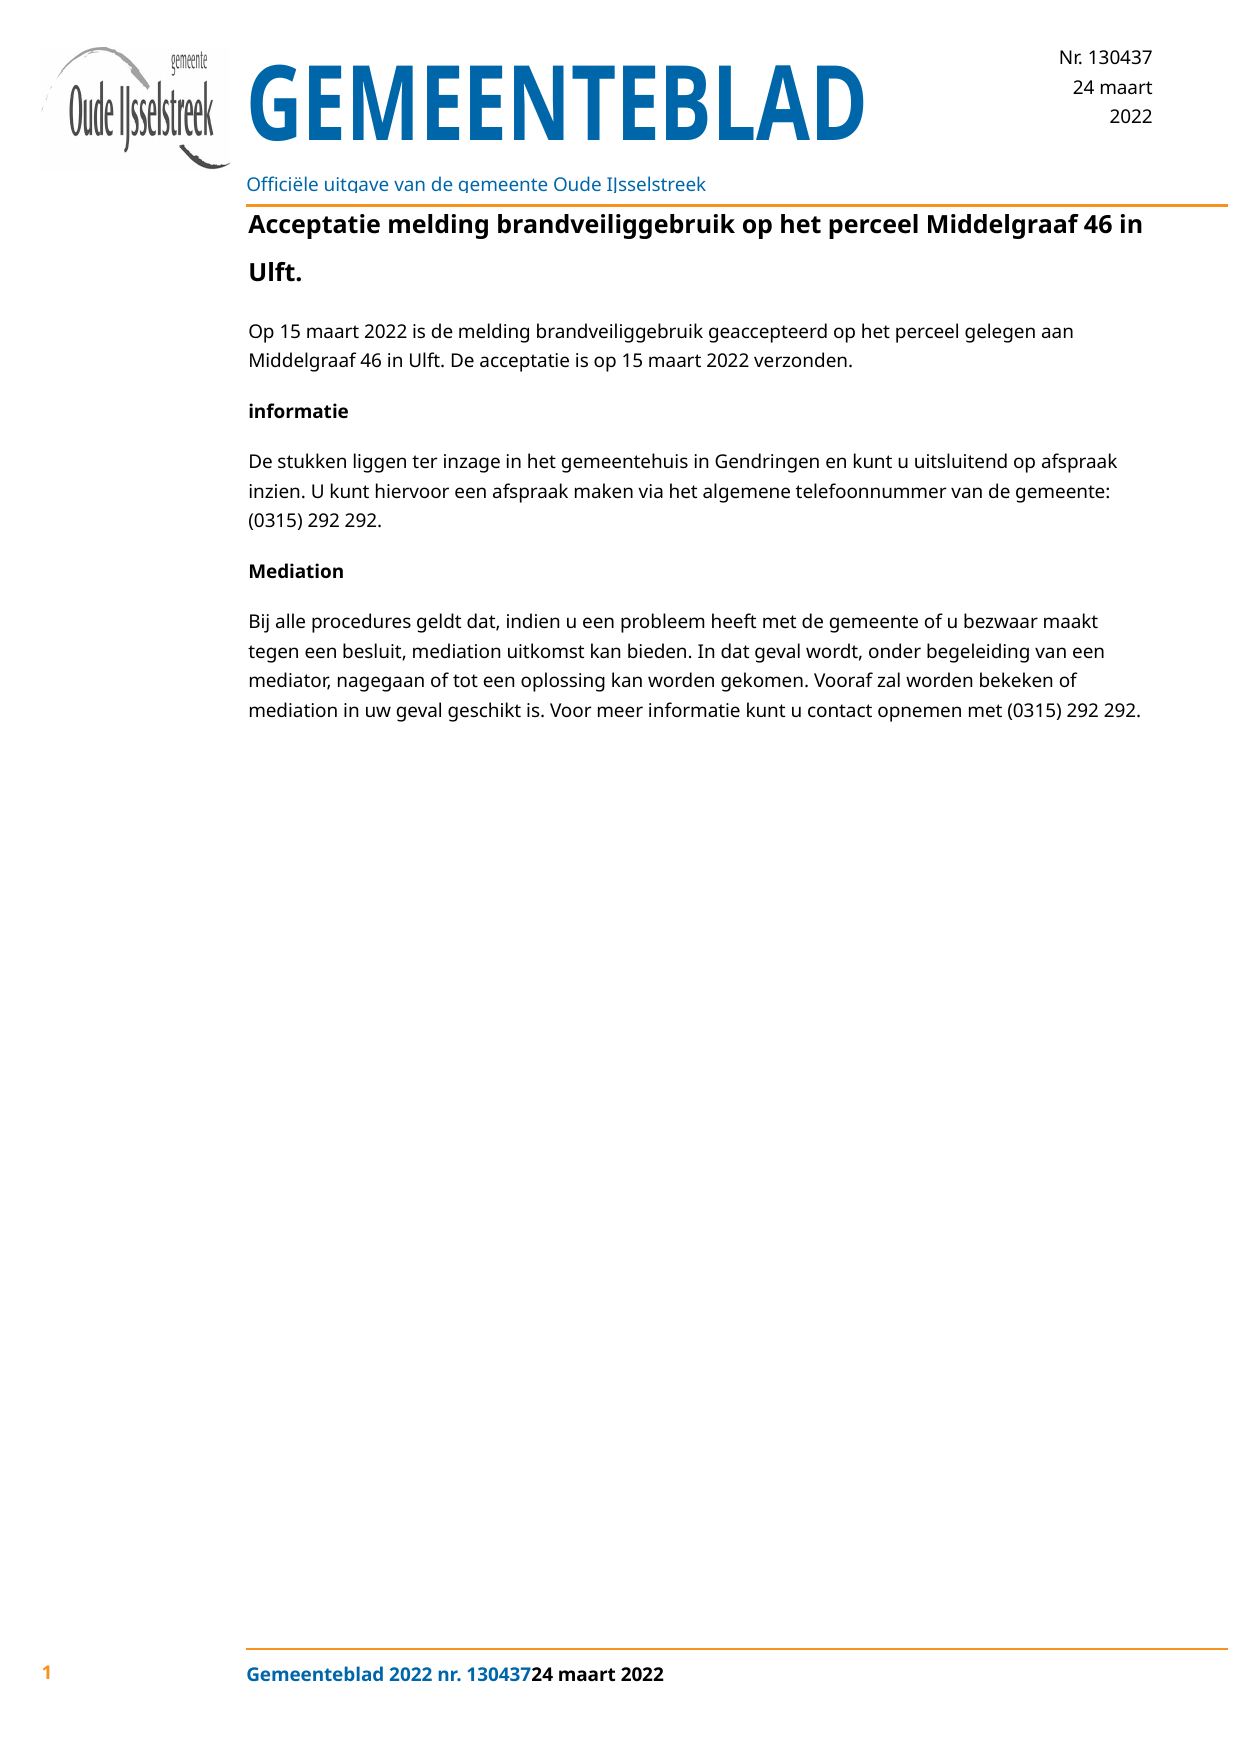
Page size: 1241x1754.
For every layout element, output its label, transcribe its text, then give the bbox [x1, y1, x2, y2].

text De stukken liggen ter inzage in het gemeentehuis in Gendringen en kunt u uitsluitend op afspraak inzien. U kunt hiervoor een afspraak maken via het algemene telefoonnummer van de gemeente: (0315) 292 292. [248, 448, 1152, 533]
text Op 15 maart 2022 is de melding brandveiliggebruik geaccepteerd op het perceel gelegen aan Middelgraaf 46 in Ulft. De acceptatie is op 15 maart 2022 verzonden. [248, 318, 1152, 373]
picture [41, 47, 231, 172]
text Bij alle procedures geldt dat, indien u een probleem heeft met de gemeente of u bezwaar maakt tegen een besluit, mediation uitkomst kan bieden. In dat geval wordt, onder begeleiding van een mediator, nagegaan of tot een oplossing kan worden gekomen. Vooraf zal worden bekeken of mediation in uw geval geschikt is. Voor meer informatie kunt u contact opnemen met (0315) 292 292. [248, 608, 1152, 723]
text Mediation [248, 558, 1152, 584]
text informatie [248, 398, 1152, 424]
text Acceptatie melding brandveiliggebruik op het perceel Middelgraaf 46 in Ulft. [248, 207, 1152, 288]
